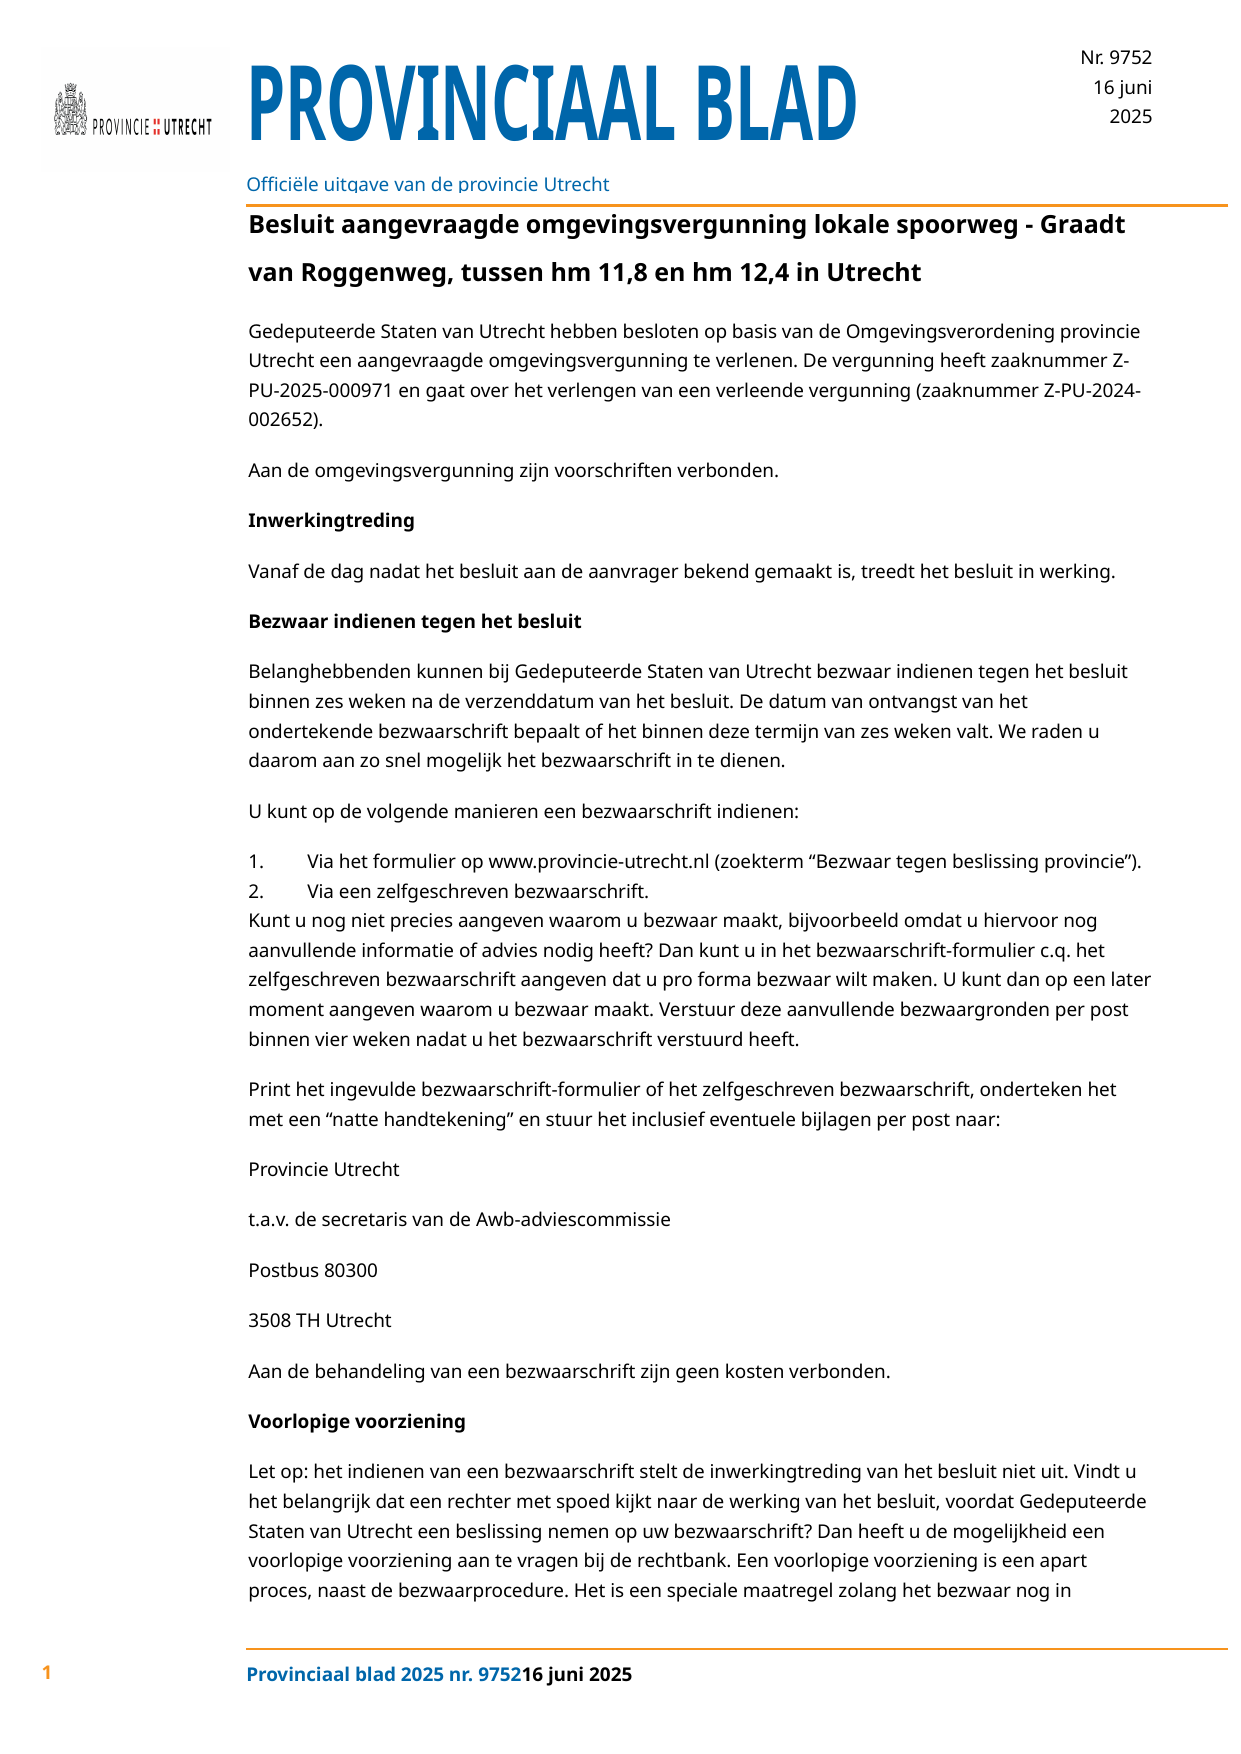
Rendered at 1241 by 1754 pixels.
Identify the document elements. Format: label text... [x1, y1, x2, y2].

text Vanaf de dag nadat het besluit aan de aanvrager bekend gemaakt is, treedt het besluit in werking. [248, 558, 1152, 584]
text Print het ingevulde bezwaarschrift-formulier of het zelfgeschreven bezwaarschrift, onderteken het met een “natte handtekening” en stuur het inclusief eventuele bijlagen per post naar: [248, 1076, 1152, 1132]
text U kunt op de volgende manieren een bezwaarschrift indienen: [248, 798, 1152, 824]
list Via een zelfgeschreven bezwaarschrift. [248, 878, 1152, 904]
text Provincie Utrecht [248, 1156, 1152, 1182]
text Voorlopige voorziening [248, 1408, 1152, 1434]
picture [41, 47, 231, 172]
text Besluit aangevraagde omgevingsvergunning lokale spoorweg - Graadt van Roggenweg, tussen hm 11,8 en hm 12,4 in Utrecht [248, 207, 1152, 288]
text Inwerkingtreding [248, 507, 1152, 533]
text Gedeputeerde Staten van Utrecht hebben besloten op basis van de Omgevingsverordening provincie Utrecht een aangevraagde omgevingsvergunning te verlenen. De vergunning heeft zaaknummer Z-PU-2025-000971 en gaat over het verlengen van een verleende vergunning (zaaknummer Z-PU-2024-002652). [248, 318, 1152, 432]
text Kunt u nog niet precies aangeven waarom u bezwaar maakt, bijvoorbeeld omdat u hiervoor nog aanvullende informatie of advies nodig heeft? Dan kunt u in het bezwaarschrift-formulier c.q. het zelfgeschreven bezwaarschrift aangeven dat u pro forma bezwaar wilt maken. U kunt dan op een later moment aangeven waarom u bezwaar maakt. Verstuur deze aanvullende bezwaargronden per post binnen vier weken nadat u het bezwaarschrift verstuurd heeft. [248, 907, 1152, 1052]
text Aan de behandeling van een bezwaarschrift zijn geen kosten verbonden. [248, 1358, 1152, 1384]
text Let op: het indienen van een bezwaarschrift stelt de inwerkingtreding van het besluit niet uit. Vindt u het belangrijk dat een rechter met spoed kijkt naar de werking van het besluit, voordat Gedeputeerde Staten van Utrecht een beslissing nemen op uw bezwaarschrift? Dan heeft u de mogelijkheid een voorlopige voorziening aan te vragen bij de rechtbank. Een voorlopige voorziening is een apart proces, naast de bezwaarprocedure. Het is een speciale maatregel zolang het bezwaar nog in [248, 1459, 1152, 1603]
list Via het formulier op www.provincie-utrecht.nl (zoekterm “Bezwaar tegen beslissing provincie”). [248, 848, 1152, 874]
text 3508 TH Utrecht [248, 1307, 1152, 1333]
text t.a.v. de secretaris van de Awb-adviescommissie [248, 1207, 1152, 1232]
text Belanghebbenden kunnen bij Gedeputeerde Staten van Utrecht bezwaar indienen tegen het besluit binnen zes weken na de verzenddatum van het besluit. De datum van ontvangst van het ondertekende bezwaarschrift bepaalt of het binnen deze termijn van zes weken valt. We raden u daarom aan zo snel mogelijk het bezwaarschrift in te dienen. [248, 659, 1152, 773]
text Aan de omgevingsvergunning zijn voorschriften verbonden. [248, 457, 1152, 483]
text Postbus 80300 [248, 1257, 1152, 1283]
text Bezwaar indienen tegen het besluit [248, 608, 1152, 634]
